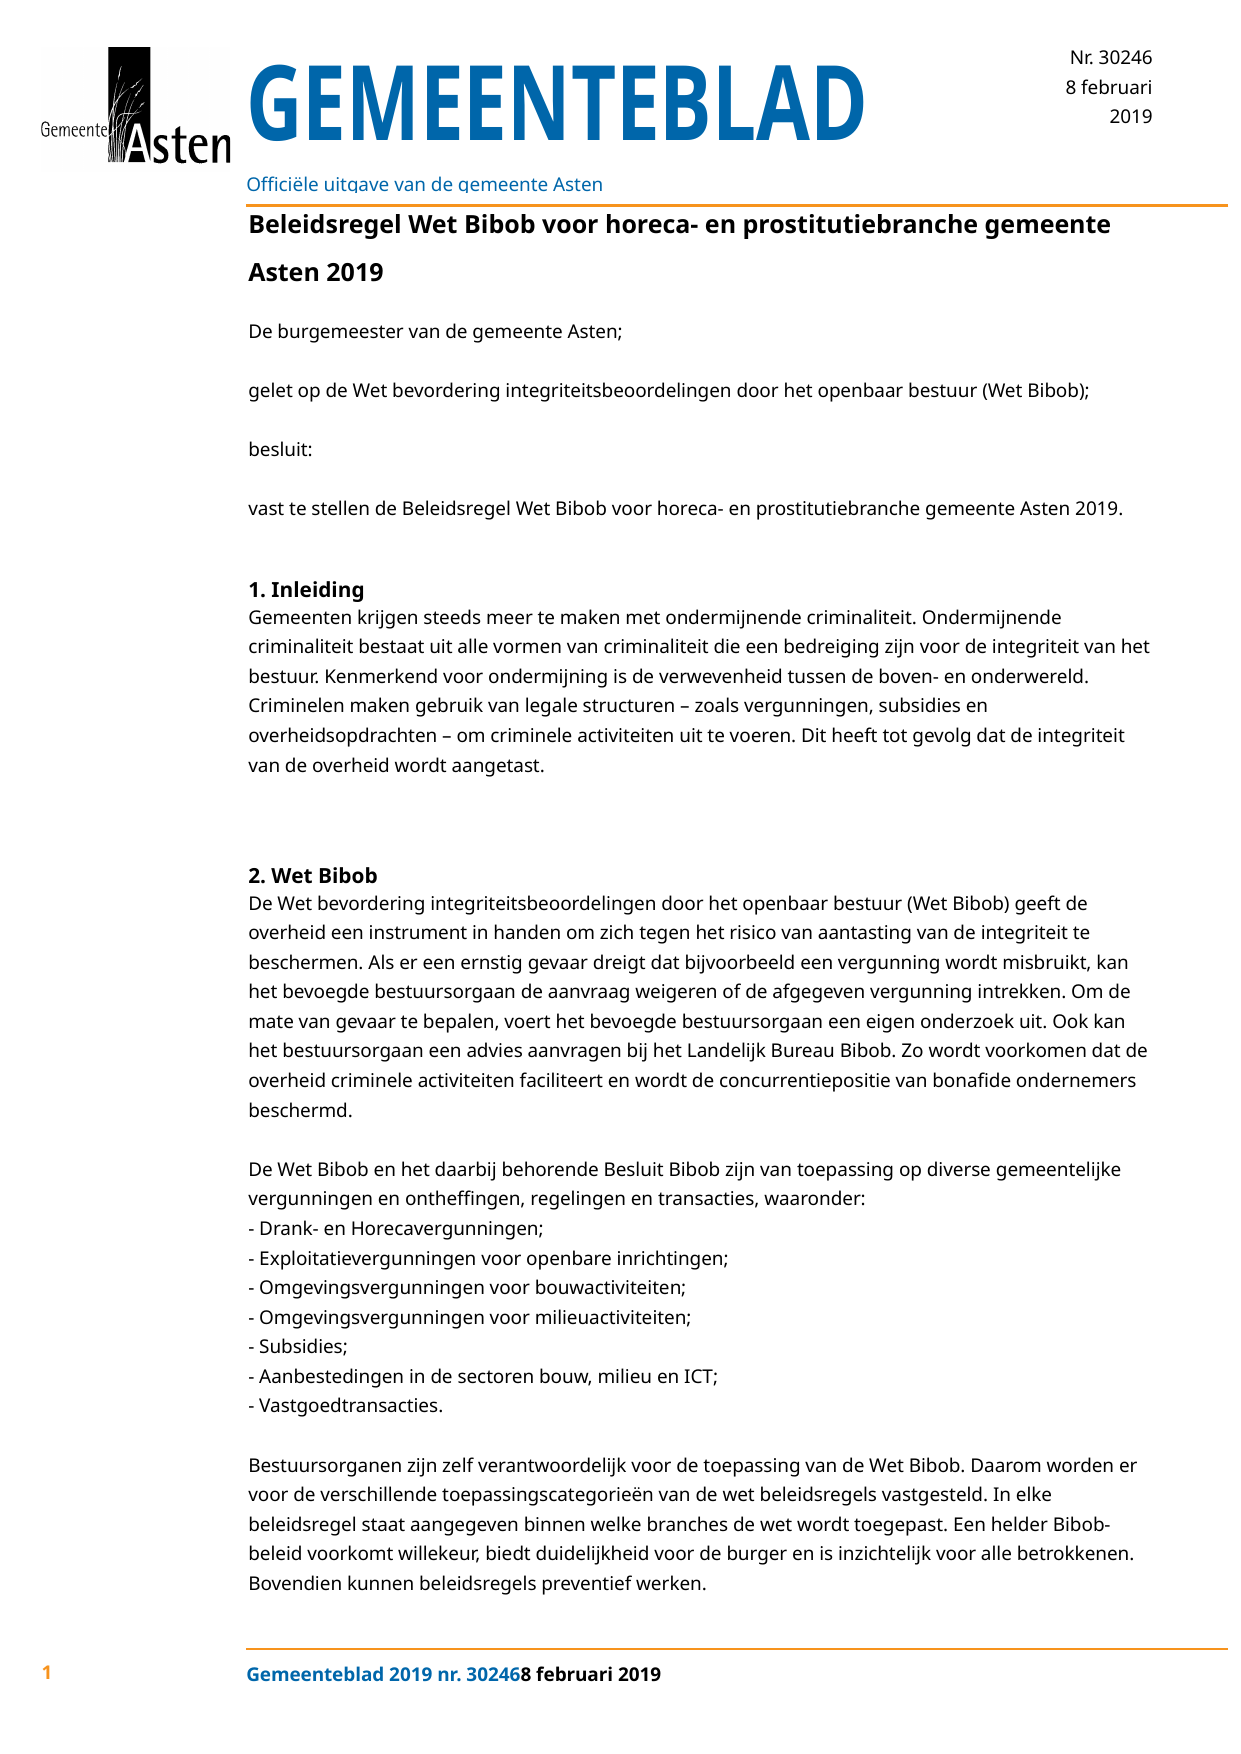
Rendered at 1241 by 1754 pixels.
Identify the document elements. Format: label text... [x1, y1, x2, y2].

text vast te stellen de Beleidsregel Wet Bibob voor horeca- en prostitutiebranche gemeente Asten 2019. [248, 495, 1152, 521]
text 1. Inleiding [248, 575, 1152, 604]
text gelet op de Wet bevordering integriteitsbeoordelingen door het openbaar bestuur (Wet Bibob); [248, 377, 1152, 403]
text - Aanbestedingen in de sectoren bouw, milieu en ICT; [248, 1363, 1152, 1389]
text - Exploitatievergunningen voor openbare inrichtingen; [248, 1245, 1152, 1271]
text Bestuursorganen zijn zelf verantwoordelijk voor de toepassing van de Wet Bibob. Daarom worden er voor de verschillende toepassingscategorieën van de wet beleidsregels vastgesteld. In elke beleidsregel staat aangegeven binnen welke branches de wet wordt toegepast. Een helder Bibob-beleid voorkomt willekeur, biedt duidelijkheid voor de burger en is inzichtelijk voor alle betrokkenen. Bovendien kunnen beleidsregels preventief werken. [248, 1452, 1152, 1596]
text - Drank- en Horecavergunningen; [248, 1215, 1152, 1241]
text besluit: [248, 436, 1152, 462]
text - Subsidies; [248, 1333, 1152, 1359]
text De burgemeester van de gemeente Asten; [248, 318, 1152, 344]
picture [41, 47, 231, 172]
text 2. Wet Bibob [248, 861, 1152, 890]
text Gemeenten krijgen steeds meer te maken met ondermijnende criminaliteit. Ondermijnende criminaliteit bestaat uit alle vormen van criminaliteit die een bedreiging zijn voor de integriteit van het bestuur. Kenmerkend voor ondermijning is de verwevenheid tussen de boven- en onderwereld. Criminelen maken gebruik van legale structuren – zoals vergunningen, subsidies en overheidsopdrachten – om criminele activiteiten uit te voeren. Dit heeft tot gevolg dat de integriteit van de overheid wordt aangetast. [248, 604, 1152, 777]
text - Omgevingsvergunningen voor bouwactiviteiten; [248, 1274, 1152, 1300]
text - Omgevingsvergunningen voor milieuactiviteiten; [248, 1304, 1152, 1330]
text De Wet Bibob en het daarbij behorende Besluit Bibob zijn van toepassing op diverse gemeentelijke vergunningen en ontheffingen, regelingen en transacties, waaronder: [248, 1156, 1152, 1211]
text - Vastgoedtransacties. [248, 1393, 1152, 1418]
text De Wet bevordering integriteitsbeoordelingen door het openbaar bestuur (Wet Bibob) geeft de overheid een instrument in handen om zich tegen het risico van aantasting van de integriteit te beschermen. Als er een ernstig gevaar dreigt dat bijvoorbeeld een vergunning wordt misbruikt, kan het bevoegde bestuursorgaan de aanvraag weigeren of de afgegeven vergunning intrekken. Om de mate van gevaar te bepalen, voert het bevoegde bestuursorgaan een eigen onderzoek uit. Ook kan het bestuursorgaan een advies aanvragen bij het Landelijk Bureau Bibob. Zo wordt voorkomen dat de overheid criminele activiteiten faciliteert en wordt de concurrentiepositie van bonafide ondernemers beschermd. [248, 890, 1152, 1123]
text Beleidsregel Wet Bibob voor horeca- en prostitutiebranche gemeente Asten 2019 [248, 207, 1152, 288]
